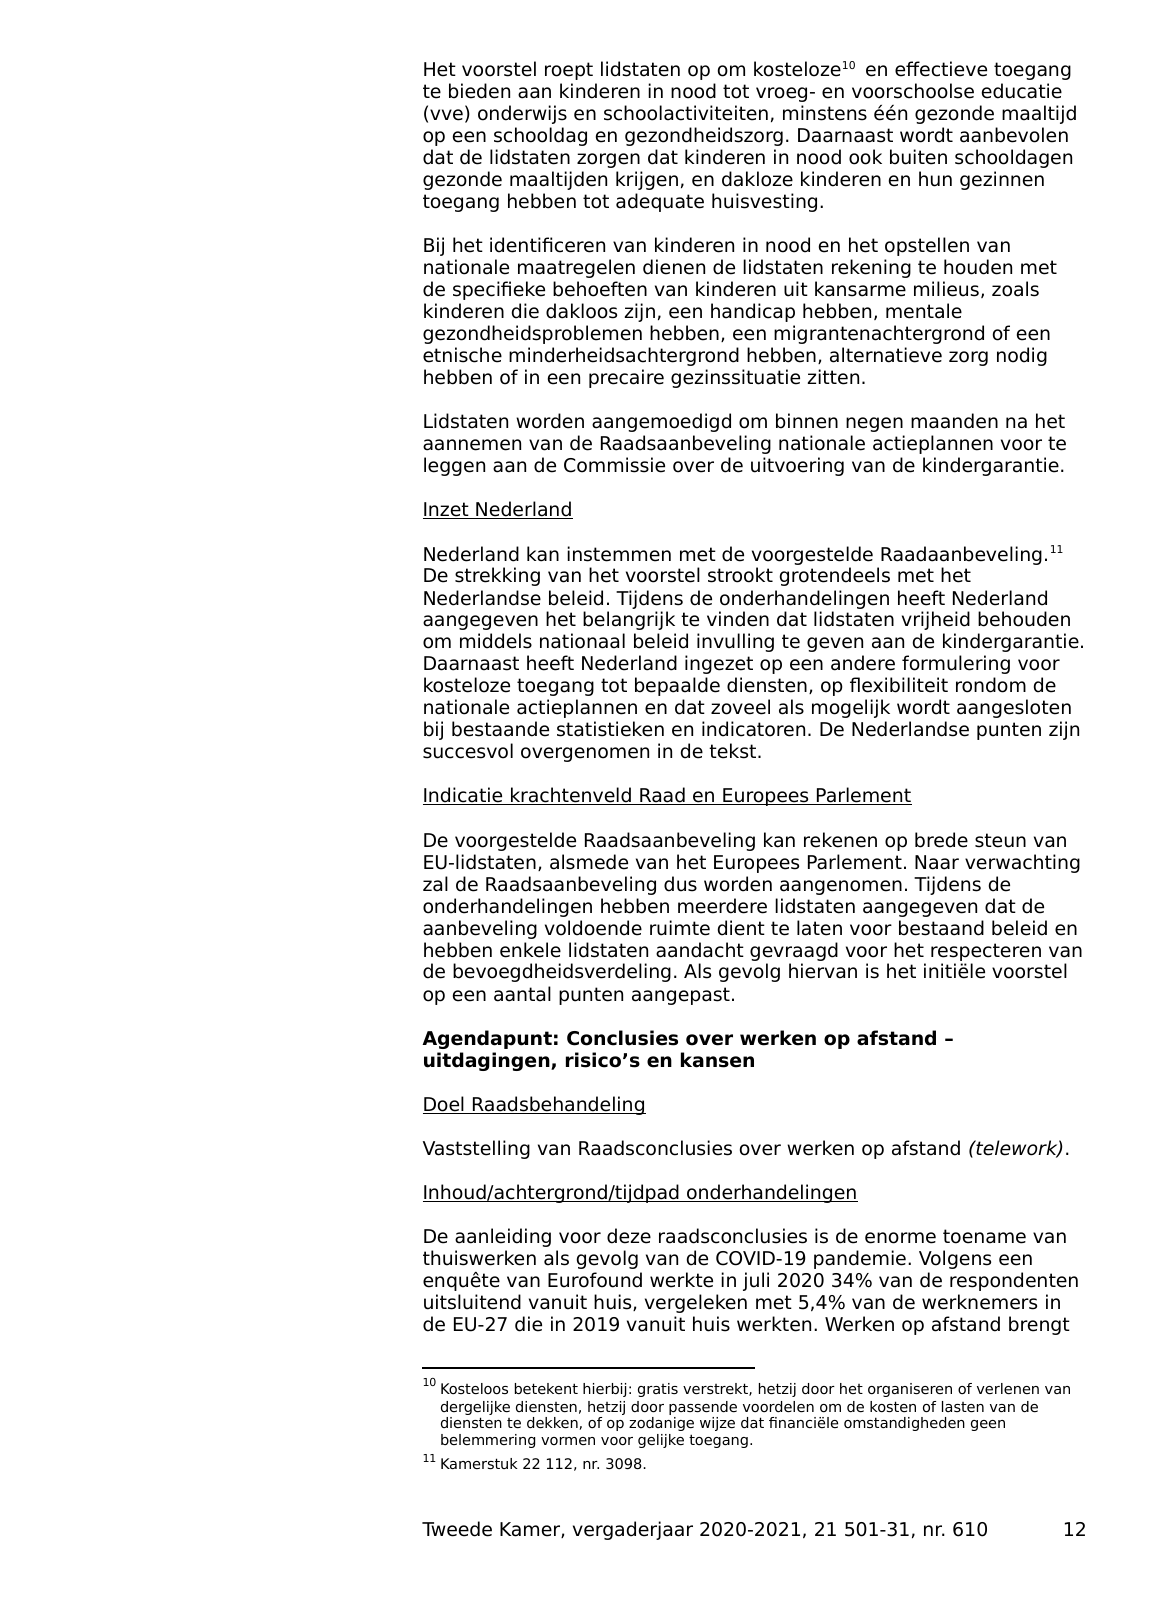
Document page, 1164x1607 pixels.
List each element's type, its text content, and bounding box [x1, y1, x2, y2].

subtitle Inzet Nederland [422, 499, 1087, 521]
text Nederland kan instemmen met de voorgestelde Raadaanbeveling. De strekking van het voorstel strookt grotendeels met het Nederlandse beleid. Tijdens de onderhandelingen heeft Nederland aangegeven het belangrijk te vinden dat lidstaten vrijheid behouden om middels nationaal beleid invulling te geven aan de kindergarantie. Daarnaast heeft Nederland ingezet op een andere formulering voor kosteloze toegang tot bepaalde diensten, op flexibiliteit rondom de nationale actieplannen en dat zoveel als mogelijk wordt aangesloten bij bestaande statistieken en indicatoren. De Nederlandse punten zijn succesvol overgenomen in de tekst. [422, 543, 1087, 763]
subtitle Agendapunt: Conclusies over werken op afstand – uitdagingen, risico’s en kansen [422, 1028, 1087, 1072]
text Kosteloos betekent hierbij: gratis verstrekt, hetzij door het organiseren of verlenen van dergelijke diensten, hetzij door passende voordelen om de kosten of lasten van de diensten te dekken, of op zodanige wijze dat financiële omstandigheden geen belemmering vormen voor gelijke toegang. [422, 1377, 1087, 1449]
text Kamerstuk 22 112, nr. 3098. [422, 1452, 1087, 1474]
subtitle Indicatie krachtenveld Raad en Europees Parlement [422, 785, 1087, 807]
text Het voorstel roept lidstaten op om kosteloze en effectieve toegang te bieden aan kinderen in nood tot vroeg- en voorschoolse educatie (vve) onderwijs en schoolactiviteiten, minstens één gezonde maaltijd op een schooldag en gezondheidszorg. Daarnaast wordt aanbevolen dat de lidstaten zorgen dat kinderen in nood ook buiten schooldagen gezonde maaltijden krijgen, en dakloze kinderen en hun gezinnen toegang hebben tot adequate huisvesting. [422, 59, 1087, 213]
text Bij het identificeren van kinderen in nood en het opstellen van nationale maatregelen dienen de lidstaten rekening te houden met de specifieke behoeften van kinderen uit kansarme milieus, zoals kinderen die dakloos zijn, een handicap hebben, mentale gezondheidsproblemen hebben, een migrantenachtergrond of een etnische minderheidsachtergrond hebben, alternatieve zorg nodig hebben of in een precaire gezinssituatie zitten. [422, 235, 1087, 389]
subtitle Doel Raadsbehandeling [422, 1094, 1087, 1116]
subtitle Inhoud/achtergrond/tijdpad onderhandelingen [422, 1182, 1087, 1204]
text De aanleiding voor deze raadsconclusies is de enorme toename van thuiswerken als gevolg van de COVID-19 pandemie. Volgens een enquête van Eurofound werkte in juli 2020 34% van de respondenten uitsluitend vanuit huis, vergeleken met 5,4% van de werknemers in de EU-27 die in 2019 vanuit huis werkten. Werken op afstand brengt [422, 1226, 1087, 1336]
text De voorgestelde Raadsaanbeveling kan rekenen op brede steun van EU-lidstaten, alsmede van het Europees Parlement. Naar verwachting zal de Raadsaanbeveling dus worden aangenomen. Tijdens de onderhandelingen hebben meerdere lidstaten aangegeven dat de aanbeveling voldoende ruimte dient te laten voor bestaand beleid en hebben enkele lidstaten aandacht gevraagd voor het respecteren van de bevoegdheidsverdeling. Als gevolg hiervan is het initiële voorstel op een aantal punten aangepast. [422, 829, 1087, 1005]
text Lidstaten worden aangemoedigd om binnen negen maanden na het aannemen van de Raadsaanbeveling nationale actieplannen voor te leggen aan de Commissie over de uitvoering van de kindergarantie. [422, 411, 1087, 477]
text Vaststelling van Raadsconclusies over werken op afstand (telework). [422, 1138, 1087, 1160]
